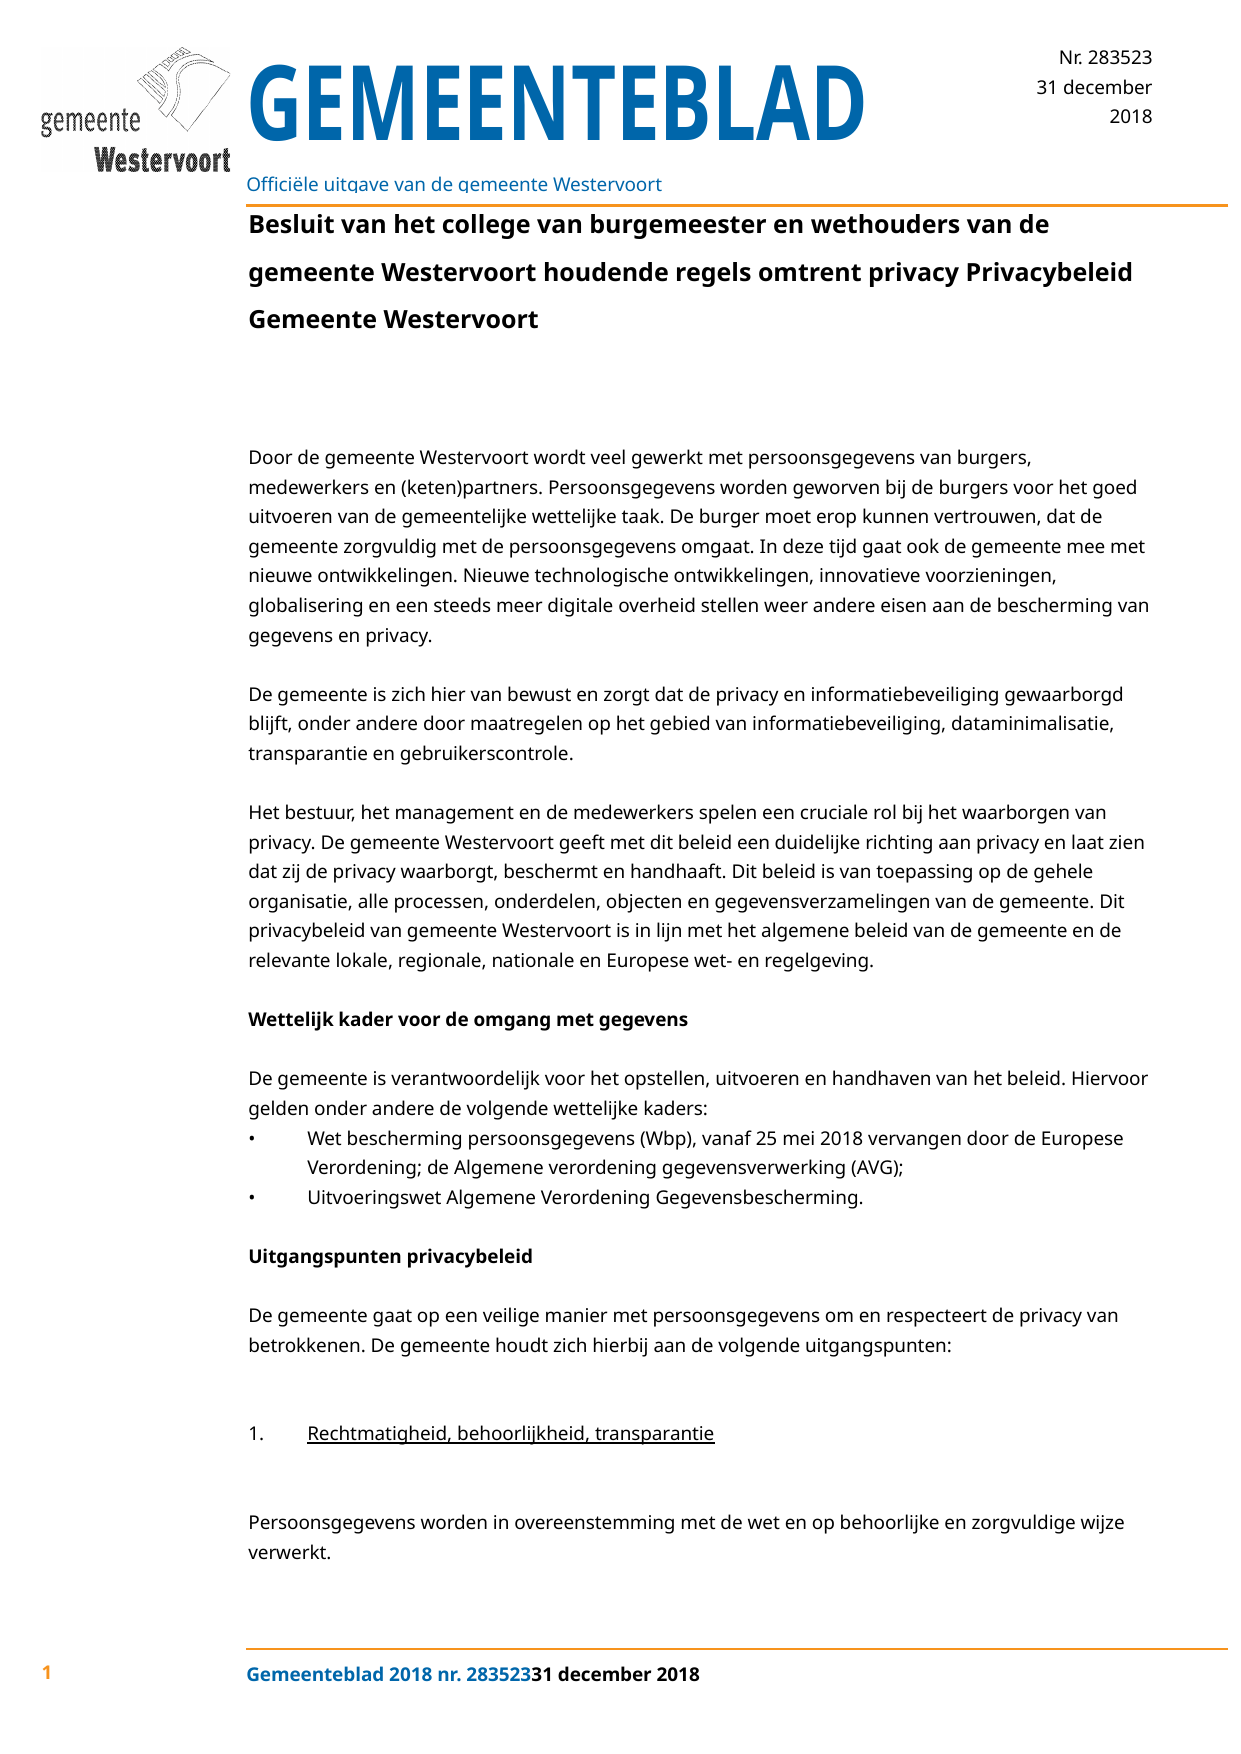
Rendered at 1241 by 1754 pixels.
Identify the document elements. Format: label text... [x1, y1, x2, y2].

list Rechtmatigheid, behoorlijkheid, transparantie [248, 1421, 1152, 1446]
text De gemeente is zich hier van bewust en zorgt dat de privacy en informatiebeveiliging gewaarborgd blijft, onder andere door maatregelen op het gebied van informatiebeveiliging, dataminimalisatie, transparantie en gebruikerscontrole. [248, 681, 1152, 766]
text Besluit van het college van burgemeester en wethouders van de gemeente Westervoort houdende regels omtrent privacy Privacybeleid Gemeente Westervoort [248, 207, 1152, 336]
text Het bestuur, het management en de medewerkers spelen een cruciale rol bij het waarborgen van privacy. De gemeente Westervoort geeft met dit beleid een duidelijke richting aan privacy en laat zien dat zij de privacy waarborgt, beschermt en handhaaft. Dit beleid is van toepassing op de gehele organisatie, alle processen, onderdelen, objecten en gegevensverzamelingen van de gemeente. Dit privacybeleid van gemeente Westervoort is in lijn met het algemene beleid van de gemeente en de relevante lokale, regionale, nationale en Europese wet- en regelgeving. [248, 799, 1152, 973]
list Uitvoeringswet Algemene Verordening Gegevensbescherming. [248, 1184, 1152, 1210]
picture [41, 47, 231, 172]
text Persoonsgegevens worden in overeenstemming met de wet en op behoorlijke en zorgvuldige wijze verwerkt. [248, 1509, 1152, 1565]
list Wet bescherming persoonsgegevens (Wbp), vanaf 25 mei 2018 vervangen door de Europese Verordening; de Algemene verordening gegevensverwerking (AVG); [248, 1125, 1152, 1180]
text De gemeente is verantwoordelijk voor het opstellen, uitvoeren en handhaven van het beleid. Hiervoor gelden onder andere de volgende wettelijke kaders: [248, 1066, 1152, 1121]
text Uitgangspunten privacybeleid [248, 1243, 1152, 1269]
text De gemeente gaat op een veilige manier met persoonsgegevens om en respecteert de privacy van betrokkenen. De gemeente houdt zich hierbij aan de volgende uitgangspunten: [248, 1302, 1152, 1358]
text Wettelijk kader voor de omgang met gegevens [248, 1006, 1152, 1032]
text Door de gemeente Westervoort wordt veel gewerkt met persoonsgegevens van burgers, medewerkers en (keten)partners. Persoonsgegevens worden geworven bij de burgers voor het goed uitvoeren van de gemeentelijke wettelijke taak. De burger moet erop kunnen vertrouwen, dat de gemeente zorgvuldig met de persoonsgegevens omgaat. In deze tijd gaat ook de gemeente mee met nieuwe ontwikkelingen. Nieuwe technologische ontwikkelingen, innovatieve voorzieningen, globalisering en een steeds meer digitale overheid stellen weer andere eisen aan de bescherming van gegevens en privacy. [248, 444, 1152, 648]
